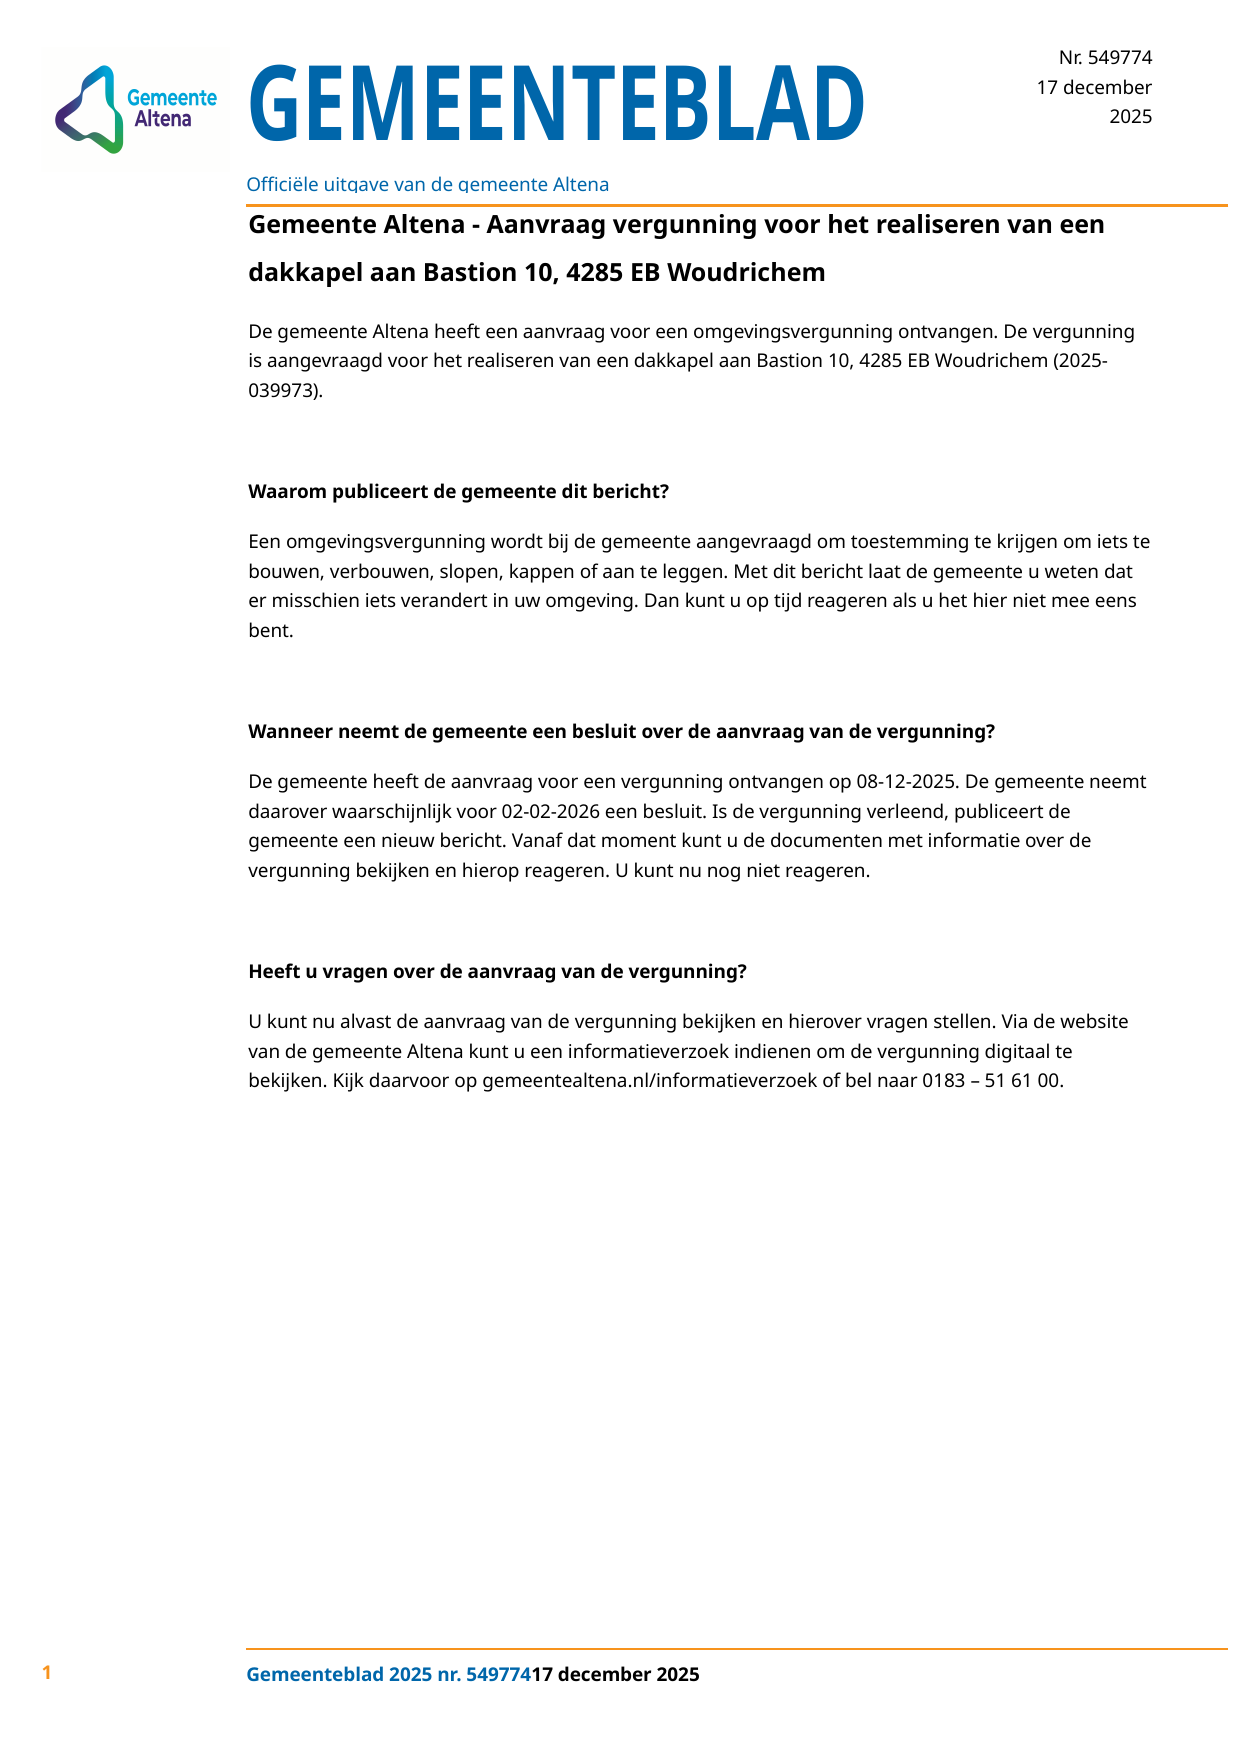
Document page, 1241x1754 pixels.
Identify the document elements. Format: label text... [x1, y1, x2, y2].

text Heeft u vragen over de aanvraag van de vergunning? [248, 958, 1152, 984]
text De gemeente heeft de aanvraag voor een vergunning ontvangen op 08-12-2025. De gemeente neemt daarover waarschijnlijk voor 02-02-2026 een besluit. Is de vergunning verleend, publiceert de gemeente een nieuw bericht. Vanaf dat moment kunt u de documenten met informatie over de vergunning bekijken en hierop reageren. U kunt nu nog niet reageren. [248, 768, 1152, 883]
text U kunt nu alvast de aanvraag van de vergunning bekijken en hierover vragen stellen. Via de website van de gemeente Altena kunt u een informatieverzoek indienen om de vergunning digitaal te bekijken. Kijk daarvoor op gemeentealtena.nl/informatieverzoek of bel naar 0183 – 51 61 00. [248, 1008, 1152, 1093]
text Waarom publiceert de gemeente dit bericht? [248, 478, 1152, 504]
text Gemeente Altena - Aanvraag vergunning voor het realiseren van een dakkapel aan Bastion 10, 4285 EB Woudrichem [248, 207, 1152, 288]
text Een omgevingsvergunning wordt bij de gemeente aangevraagd om toestemming te krijgen om iets te bouwen, verbouwen, slopen, kappen of aan te leggen. Met dit bericht laat de gemeente u weten dat er misschien iets verandert in uw omgeving. Dan kunt u op tijd reageren als u het hier niet mee eens bent. [248, 528, 1152, 643]
text Wanneer neemt de gemeente een besluit over de aanvraag van de vergunning? [248, 718, 1152, 744]
text De gemeente Altena heeft een aanvraag voor een omgevingsvergunning ontvangen. De vergunning is aangevraagd voor het realiseren van een dakkapel aan Bastion 10, 4285 EB Woudrichem (2025-039973). [248, 318, 1152, 403]
picture [41, 47, 231, 172]
